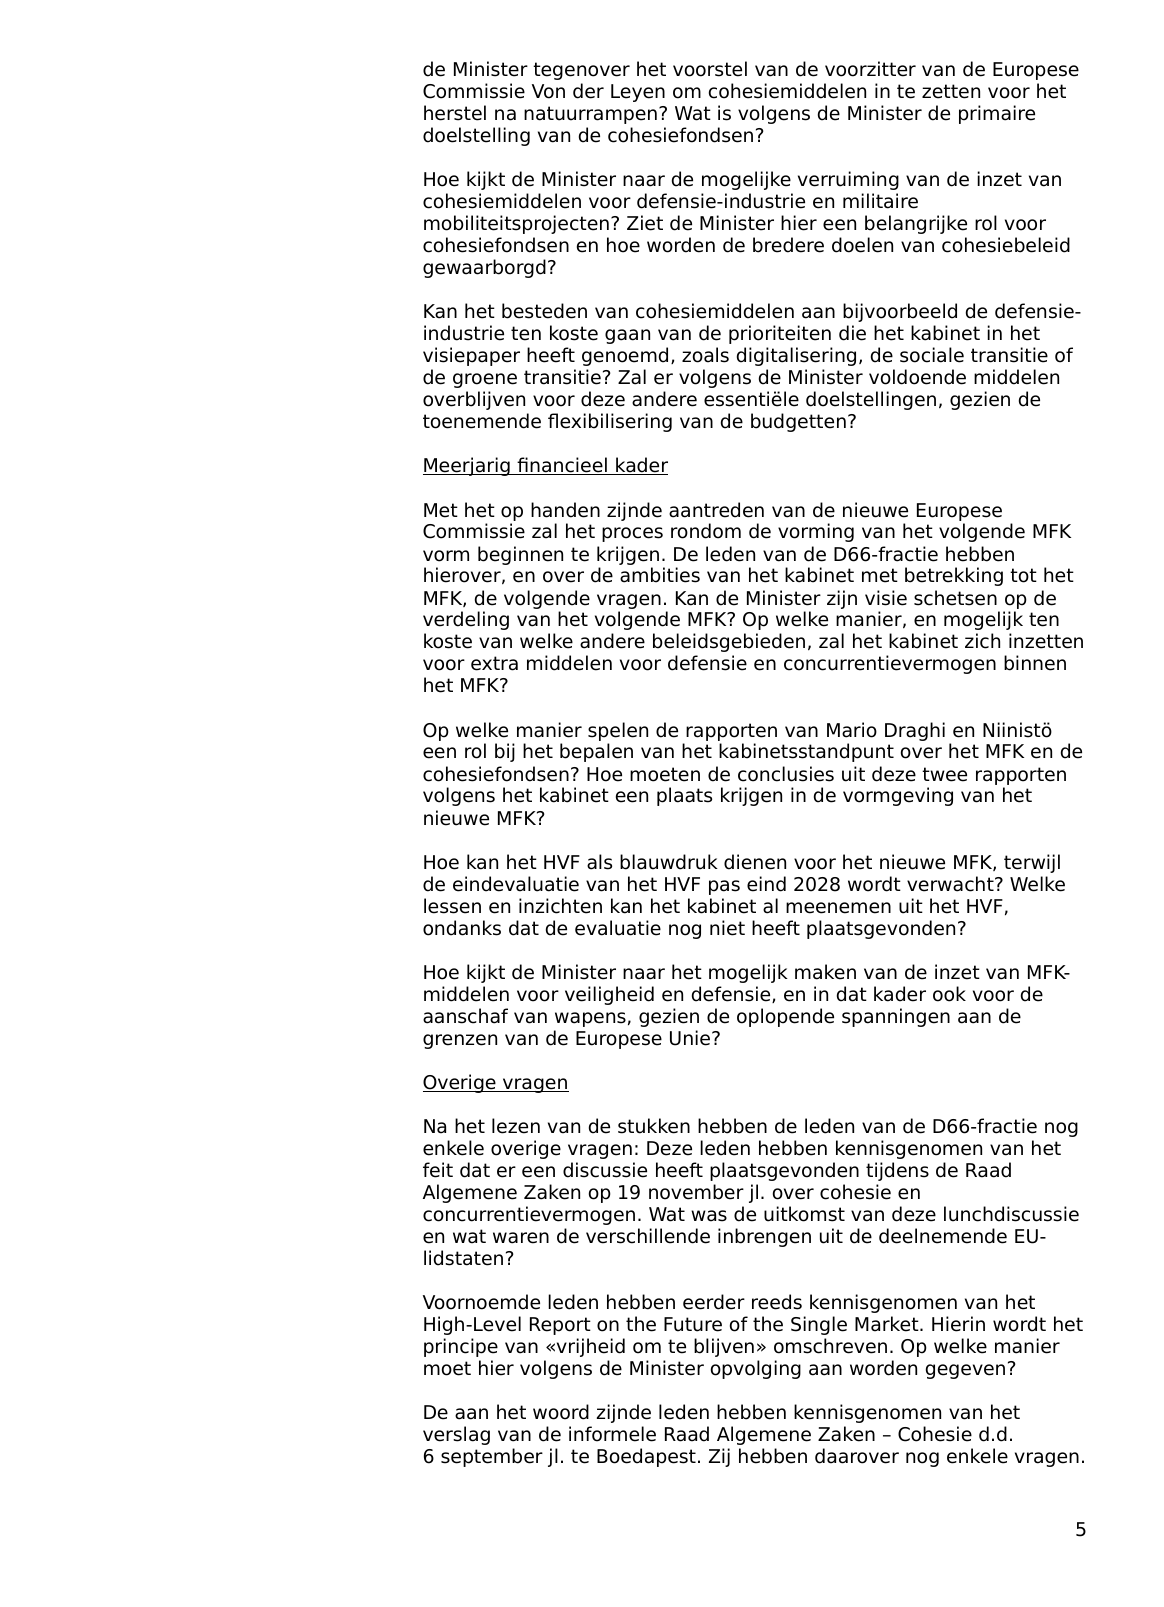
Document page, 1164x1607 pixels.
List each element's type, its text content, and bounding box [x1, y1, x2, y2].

text Hoe kijkt de Minister naar het mogelijk maken van de inzet van MFK-middelen voor veiligheid en defensie, en in dat kader ook voor de aanschaf van wapens, gezien de oplopende spanningen aan de grenzen van de Europese Unie? [422, 962, 1087, 1049]
text Kan het besteden van cohesiemiddelen aan bijvoorbeeld de defensie-industrie ten koste gaan van de prioriteiten die het kabinet in het visiepaper heeft genoemd, zoals digitalisering, de sociale transitie of de groene transitie? Zal er volgens de Minister voldoende middelen overblijven voor deze andere essentiële doelstellingen, gezien de toenemende flexibilisering van de budgetten? [422, 301, 1087, 433]
text De aan het woord zijnde leden hebben kennisgenomen van het verslag van de informele Raad Algemene Zaken – Cohesie d.d. 6 september jl. te Boedapest. Zij hebben daarover nog enkele vragen. [422, 1402, 1087, 1468]
text Op welke manier spelen de rapporten van Mario Draghi en Niinistö een rol bij het bepalen van het kabinetsstandpunt over het MFK en de cohesiefondsen? Hoe moeten de conclusies uit deze twee rapporten volgens het kabinet een plaats krijgen in de vormgeving van het nieuwe MFK? [422, 719, 1087, 829]
text de Minister tegenover het voorstel van de voorzitter van de Europese Commissie Von der Leyen om cohesiemiddelen in te zetten voor het herstel na natuurrampen? Wat is volgens de Minister de primaire doelstelling van de cohesiefondsen? [422, 59, 1087, 147]
text Hoe kan het HVF als blauwdruk dienen voor het nieuwe MFK, terwijl de eindevaluatie van het HVF pas eind 2028 wordt verwacht? Welke lessen en inzichten kan het kabinet al meenemen uit het HVF, ondanks dat de evaluatie nog niet heeft plaatsgevonden? [422, 852, 1087, 939]
text Na het lezen van de stukken hebben de leden van de D66-fractie nog enkele overige vragen: Deze leden hebben kennisgenomen van het feit dat er een discussie heeft plaatsgevonden tijdens de Raad Algemene Zaken op 19 november jl. over cohesie en concurrentievermogen. Wat was de uitkomst van deze lunchdiscussie en wat waren de verschillende inbrengen uit de deelnemende EU-lidstaten? [422, 1116, 1087, 1270]
text Voornoemde leden hebben eerder reeds kennisgenomen van het High-Level Report on the Future of the Single Market. Hierin wordt het principe van «vrijheid om te blijven» omschreven. Op welke manier moet hier volgens de Minister opvolging aan worden gegeven? [422, 1292, 1087, 1380]
text Met het op handen zijnde aantreden van de nieuwe Europese Commissie zal het proces rondom de vorming van het volgende MFK vorm beginnen te krijgen. De leden van de D66-fractie hebben hierover, en over de ambities van het kabinet met betrekking tot het MFK, de volgende vragen. Kan de Minister zijn visie schetsen op de verdeling van het volgende MFK? Op welke manier, en mogelijk ten koste van welke andere beleidsgebieden, zal het kabinet zich inzetten voor extra middelen voor defensie en concurrentievermogen binnen het MFK? [422, 499, 1087, 697]
subtitle Meerjarig financieel kader [422, 455, 1087, 477]
text Hoe kijkt de Minister naar de mogelijke verruiming van de inzet van cohesiemiddelen voor defensie-industrie en militaire mobiliteitsprojecten? Ziet de Minister hier een belangrijke rol voor cohesiefondsen en hoe worden de bredere doelen van cohesiebeleid gewaarborgd? [422, 169, 1087, 279]
subtitle Overige vragen [422, 1072, 1087, 1094]
